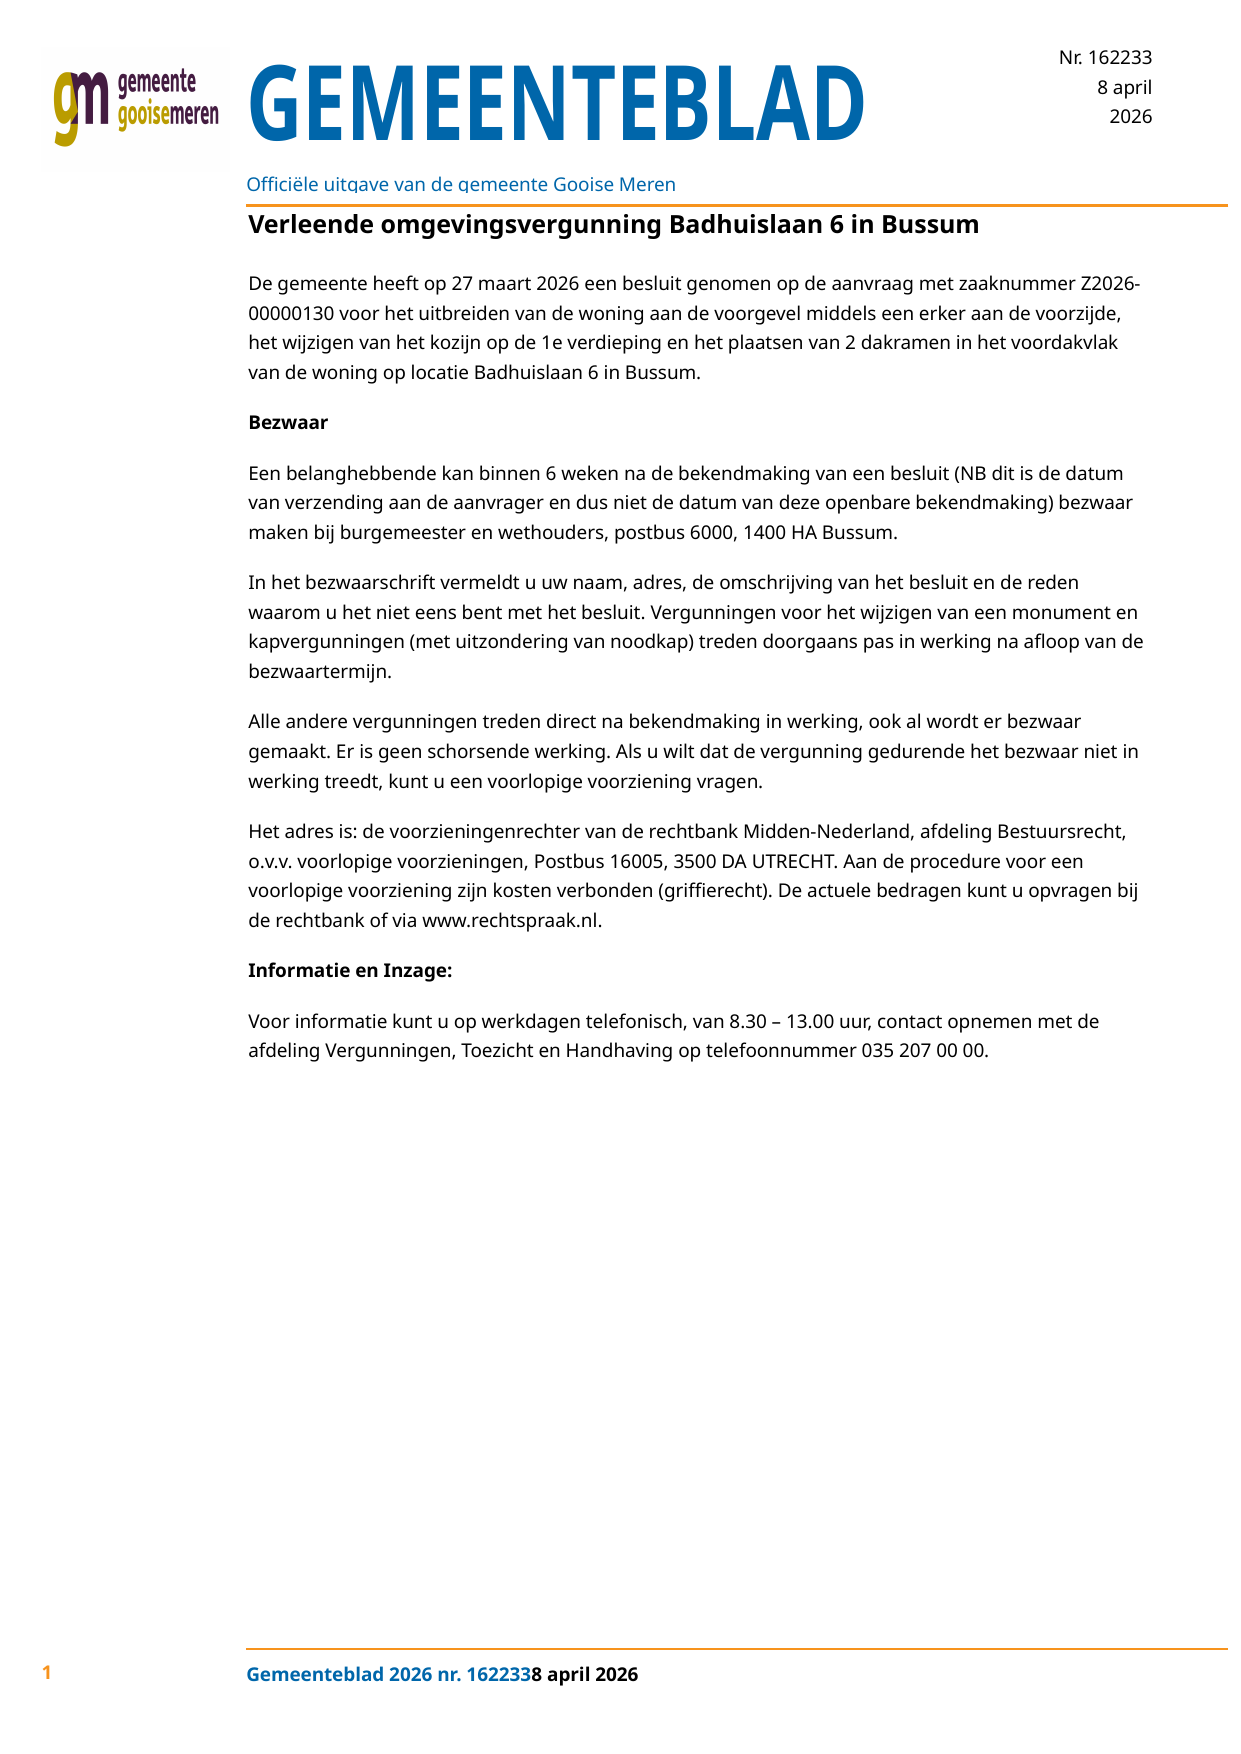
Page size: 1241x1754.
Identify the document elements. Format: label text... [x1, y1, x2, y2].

text Het adres is: de voorzieningenrechter van de rechtbank Midden-Nederland, afdeling Bestuursrecht, o.v.v. voorlopige voorzieningen, Postbus 16005, 3500 DA UTRECHT. Aan de procedure voor een voorlopige voorziening zijn kosten verbonden (griffierecht). De actuele bedragen kunt u opvragen bij de rechtbank of via www.rechtspraak.nl. [248, 818, 1152, 933]
text Verleende omgevingsvergunning Badhuislaan 6 in Bussum [248, 207, 1152, 241]
text Bezwaar [248, 409, 1152, 435]
text In het bezwaarschrift vermeldt u uw naam, adres, de omschrijving van het besluit en de reden waarom u het niet eens bent met het besluit. Vergunningen voor het wijzigen van een monument en kapvergunningen (met uitzondering van noodkap) treden doorgaans pas in werking na afloop van de bezwaartermijn. [248, 569, 1152, 684]
text Alle andere vergunningen treden direct na bekendmaking in werking, ook al wordt er bezwaar gemaakt. Er is geen schorsende werking. Als u wilt dat de vergunning gedurende het bezwaar niet in werking treedt, kunt u een voorlopige voorziening vragen. [248, 709, 1152, 793]
picture [41, 47, 231, 172]
text Een belanghebbende kan binnen 6 weken na de bekendmaking van een besluit (NB dit is de datum van verzending aan de aanvrager en dus niet de datum van deze openbare bekendmaking) bezwaar maken bij burgemeester en wethouders, postbus 6000, 1400 HA Bussum. [248, 460, 1152, 545]
text Informatie en Inzage: [248, 957, 1152, 983]
text Voor informatie kunt u op werkdagen telefonisch, van 8.30 – 13.00 uur, contact opnemen met de afdeling Vergunningen, Toezicht en Handhaving op telefoonnummer 035 207 00 00. [248, 1008, 1152, 1063]
text De gemeente heeft op 27 maart 2026 een besluit genomen op de aanvraag met zaaknummer Z2026-00000130 voor het uitbreiden van de woning aan de voorgevel middels een erker aan de voorzijde, het wijzigen van het kozijn op de 1e verdieping en het plaatsen van 2 dakramen in het voordakvlak van de woning op locatie Badhuislaan 6 in Bussum. [248, 270, 1152, 385]
